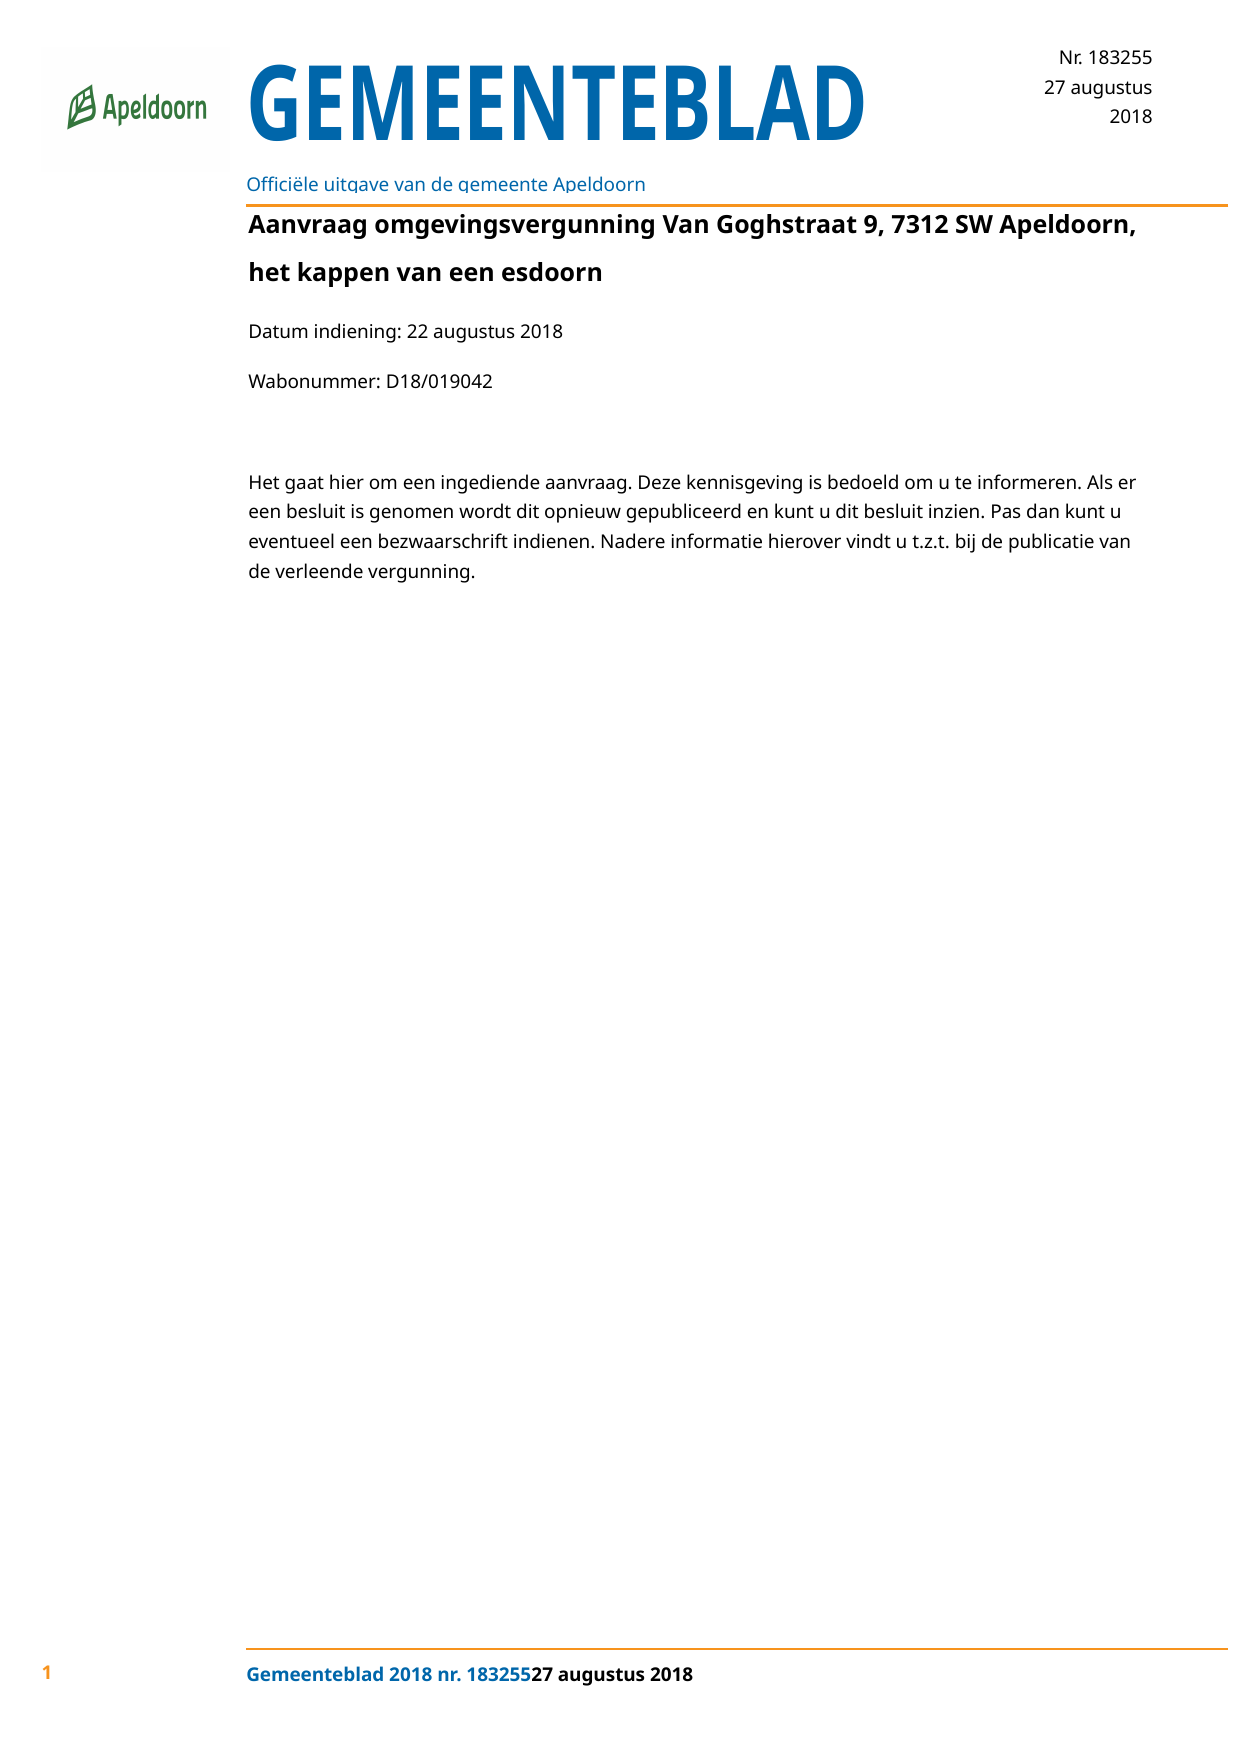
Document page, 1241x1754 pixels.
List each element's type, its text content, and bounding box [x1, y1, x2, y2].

picture [41, 47, 231, 172]
text Wabonummer: D18/019042 [248, 368, 1152, 394]
text Het gaat hier om een ingediende aanvraag. Deze kennisgeving is bedoeld om u te informeren. Als er een besluit is genomen wordt dit opnieuw gepubliceerd en kunt u dit besluit inzien. Pas dan kunt u eventueel een bezwaarschrift indienen. Nadere informatie hierover vindt u t.z.t. bij de publicatie van de verleende vergunning. [248, 469, 1152, 584]
text Datum indiening: 22 augustus 2018 [248, 318, 1152, 344]
text Aanvraag omgevingsvergunning Van Goghstraat 9, 7312 SW Apeldoorn, het kappen van een esdoorn [248, 207, 1152, 288]
